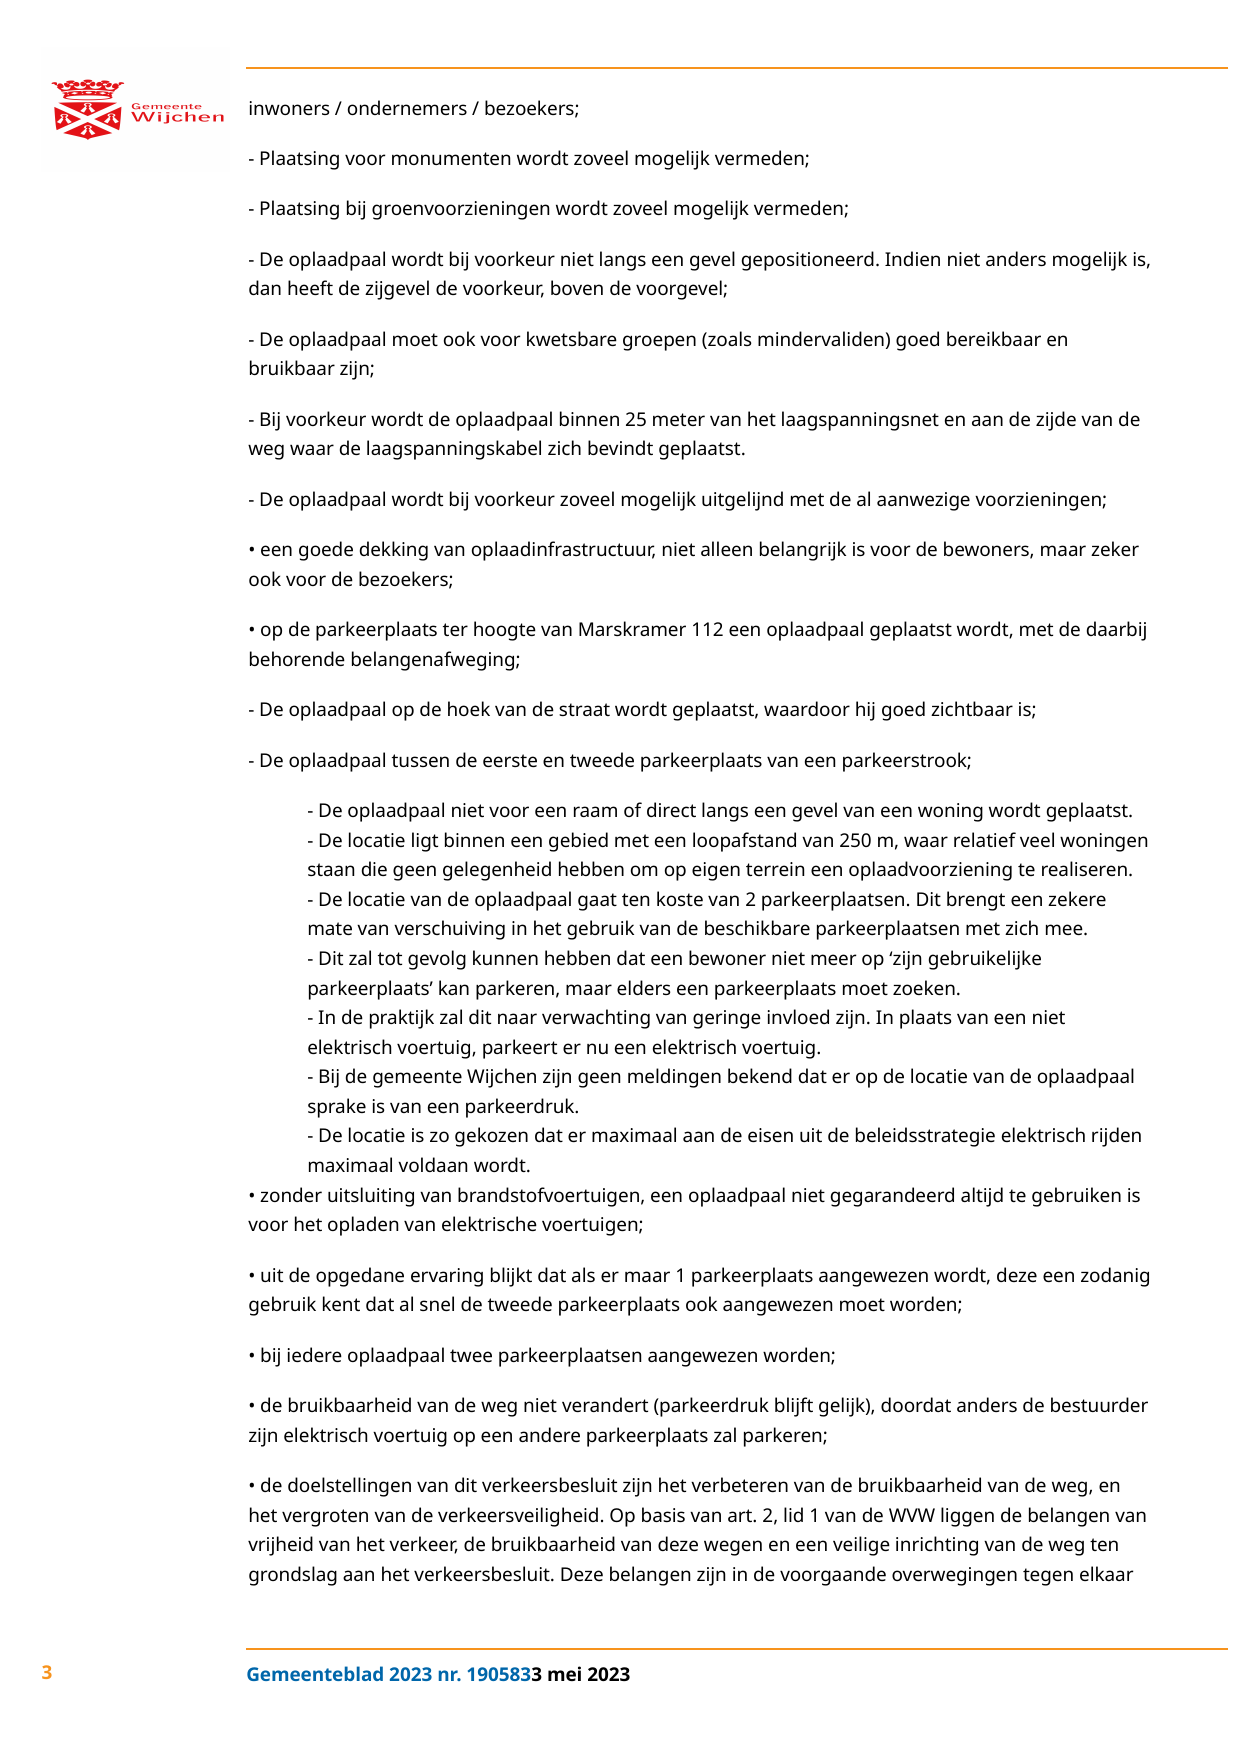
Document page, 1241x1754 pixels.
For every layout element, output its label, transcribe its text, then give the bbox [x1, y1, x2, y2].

text - De oplaadpaal moet ook voor kwetsbare groepen (zoals mindervaliden) goed bereikbaar en bruikbaar zijn; [248, 326, 1152, 381]
text • uit de opgedane ervaring blijkt dat als er maar 1 parkeerplaats aangewezen wordt, deze een zodanig gebruik kent dat al snel de tweede parkeerplaats ook aangewezen moet worden; [248, 1262, 1152, 1317]
text • de doelstellingen van dit verkeersbesluit zijn het verbeteren van de bruikbaarheid van de weg, en het vergroten van de verkeersveiligheid. Op basis van art. 2, lid 1 van de WVW liggen de belangen van vrijheid van het verkeer, de bruikbaarheid van deze wegen en een veilige inrichting van de weg ten grondslag aan het verkeersbesluit. Deze belangen zijn in de voorgaande overwegingen tegen elkaar [248, 1472, 1152, 1587]
text - De oplaadpaal tussen de eerste en tweede parkeerplaats van een parkeerstrook; [248, 747, 1152, 773]
list - In de praktijk zal dit naar verwachting van geringe invloed zijn. In plaats van een niet elektrisch voertuig, parkeert er nu een elektrisch voertuig. [248, 1004, 1152, 1060]
text - Plaatsing bij groenvoorzieningen wordt zoveel mogelijk vermeden; [248, 196, 1152, 221]
list - De oplaadpaal niet voor een raam of direct langs een gevel van een woning wordt geplaatst. [248, 797, 1152, 823]
list - De locatie ligt binnen een gebied met een loopafstand van 250 m, waar relatief veel woningen staan die geen gelegenheid hebben om op eigen terrein een oplaadvoorziening te realiseren. [248, 827, 1152, 882]
text - De oplaadpaal op de hoek van de straat wordt geplaatst, waardoor hij goed zichtbaar is; [248, 696, 1152, 722]
text inwoners / ondernemers / bezoekers; [248, 95, 1152, 121]
text • op de parkeerplaats ter hoogte van Marskramer 112 een oplaadpaal geplaatst wordt, met de daarbij behorende belangenafweging; [248, 616, 1152, 672]
text • zonder uitsluiting van brandstofvoertuigen, een oplaadpaal niet gegarandeerd altijd te gebruiken is voor het opladen van elektrische voertuigen; [248, 1182, 1152, 1237]
list - Bij de gemeente Wijchen zijn geen meldingen bekend dat er op de locatie van de oplaadpaal sprake is van een parkeerdruk. [248, 1063, 1152, 1119]
text • de bruikbaarheid van de weg niet verandert (parkeerdruk blijft gelijk), doordat anders de bestuurder zijn elektrisch voertuig op een andere parkeerplaats zal parkeren; [248, 1392, 1152, 1448]
text - Bij voorkeur wordt de oplaadpaal binnen 25 meter van het laagspanningsnet en aan de zijde van de weg waar de laagspanningskabel zich bevindt geplaatst. [248, 406, 1152, 461]
text - Plaatsing voor monumenten wordt zoveel mogelijk vermeden; [248, 145, 1152, 171]
text - De oplaadpaal wordt bij voorkeur niet langs een gevel gepositioneerd. Indien niet anders mogelijk is, dan heeft de zijgevel de voorkeur, boven de voorgevel; [248, 246, 1152, 301]
picture [41, 47, 231, 172]
text • bij iedere oplaadpaal twee parkeerplaatsen aangewezen worden; [248, 1342, 1152, 1368]
text • een goede dekking van oplaadinfrastructuur, niet alleen belangrijk is voor de bewoners, maar zeker ook voor de bezoekers; [248, 536, 1152, 592]
list - De locatie van de oplaadpaal gaat ten koste van 2 parkeerplaatsen. Dit brengt een zekere mate van verschuiving in het gebruik van de beschikbare parkeerplaatsen met zich mee. [248, 886, 1152, 941]
text - De oplaadpaal wordt bij voorkeur zoveel mogelijk uitgelijnd met de al aanwezige voorzieningen; [248, 486, 1152, 512]
list - De locatie is zo gekozen dat er maximaal aan de eisen uit de beleidsstrategie elektrisch rijden maximaal voldaan wordt. [248, 1123, 1152, 1178]
list - Dit zal tot gevolg kunnen hebben dat een bewoner niet meer op ‘zijn gebruikelijke parkeerplaats’ kan parkeren, maar elders een parkeerplaats moet zoeken. [248, 945, 1152, 1001]
